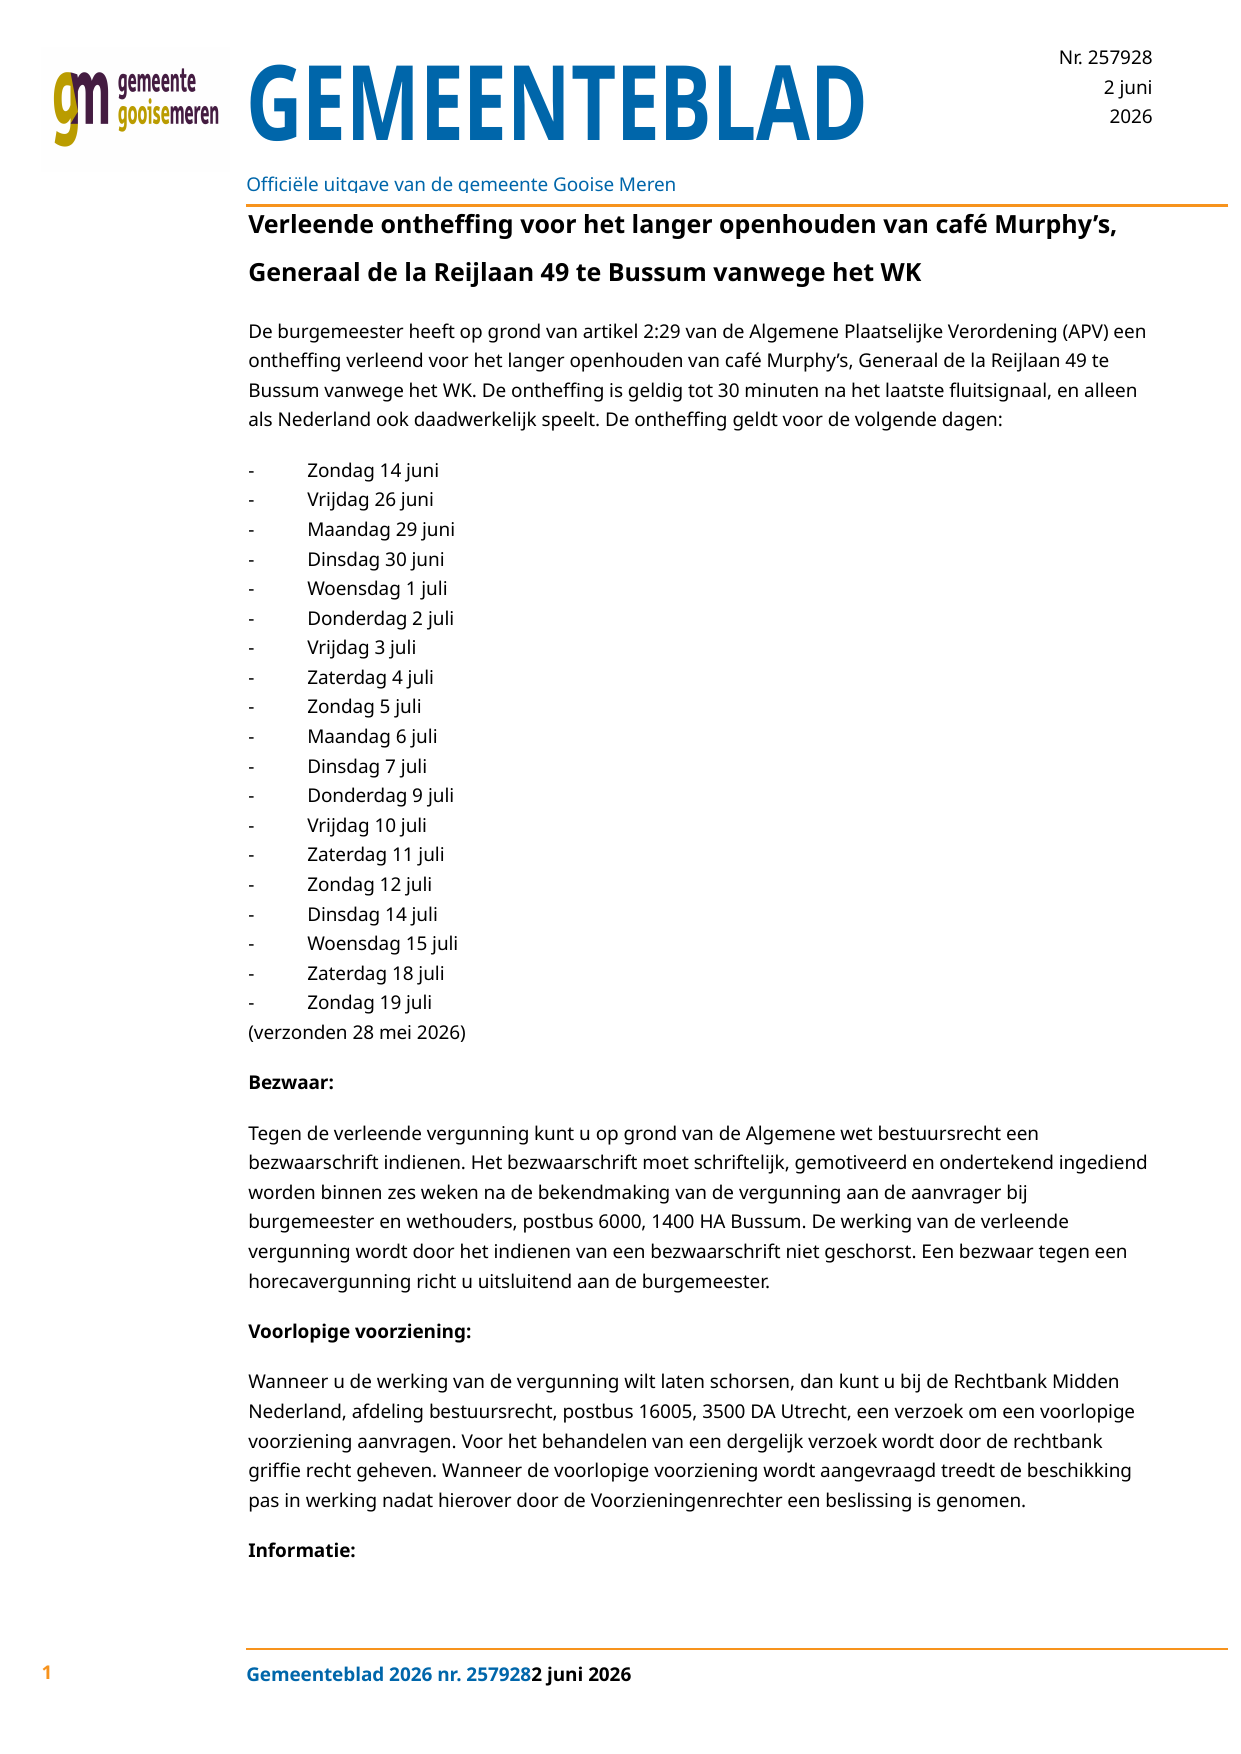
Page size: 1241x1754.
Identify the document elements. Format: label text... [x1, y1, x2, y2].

list Vrijdag 26 juni [248, 487, 1152, 512]
list Dinsdag 30 juni [248, 546, 1152, 572]
list Zondag 5 juli [248, 694, 1152, 719]
list Donderdag 9 juli [248, 782, 1152, 808]
text (verzonden 28 mei 2026) [248, 1019, 1152, 1045]
list Maandag 6 juli [248, 723, 1152, 749]
list Dinsdag 7 juli [248, 753, 1152, 779]
text Verleende ontheffing voor het langer openhouden van café Murphy’s, Generaal de la Reijlaan 49 te Bussum vanwege het WK [248, 207, 1152, 288]
list Vrijdag 3 juli [248, 634, 1152, 660]
list Woensdag 15 juli [248, 930, 1152, 956]
list Vrijdag 10 juli [248, 812, 1152, 838]
text De burgemeester heeft op grond van artikel 2:29 van de Algemene Plaatselijke Verordening (APV) een ontheffing verleend voor het langer openhouden van café Murphy’s, Generaal de la Reijlaan 49 te Bussum vanwege het WK. De ontheffing is geldig tot 30 minuten na het laatste fluitsignaal, en alleen als Nederland ook daadwerkelijk speelt. De ontheffing geldt voor de volgende dagen: [248, 318, 1152, 432]
list Zaterdag 18 juli [248, 960, 1152, 986]
list Dinsdag 14 juli [248, 901, 1152, 927]
list Zondag 12 juli [248, 871, 1152, 897]
text Informatie: [248, 1537, 1152, 1563]
list Zondag 19 juli [248, 989, 1152, 1015]
picture [41, 47, 231, 172]
list Maandag 29 juni [248, 516, 1152, 542]
text Voorlopige voorziening: [248, 1318, 1152, 1344]
text Tegen de verleende vergunning kunt u op grond van de Algemene wet bestuursrecht een bezwaarschrift indienen. Het bezwaarschrift moet schriftelijk, gemotiveerd en ondertekend ingediend worden binnen zes weken na de bekendmaking van de vergunning aan de aanvrager bij burgemeester en wethouders, postbus 6000, 1400 HA Bussum. De werking van de verleende vergunning wordt door het indienen van een bezwaarschrift niet geschorst. Een bezwaar tegen een horecavergunning richt u uitsluitend aan de burgemeester. [248, 1120, 1152, 1294]
text Wanneer u de werking van de vergunning wilt laten schorsen, dan kunt u bij de Rechtbank Midden Nederland, afdeling bestuursrecht, postbus 16005, 3500 DA Utrecht, een verzoek om een voorlopige voorziening aanvragen. Voor het behandelen van een dergelijk verzoek wordt door de rechtbank griffie recht geheven. Wanneer de voorlopige voorziening wordt aangevraagd treedt de beschikking pas in werking nadat hierover door de Voorzieningenrechter een beslissing is genomen. [248, 1369, 1152, 1513]
list Zondag 14 juni [248, 457, 1152, 483]
text Bezwaar: [248, 1069, 1152, 1095]
list Zaterdag 4 juli [248, 664, 1152, 690]
list Zaterdag 11 juli [248, 842, 1152, 867]
list Donderdag 2 juli [248, 605, 1152, 631]
list Woensdag 1 juli [248, 575, 1152, 601]
